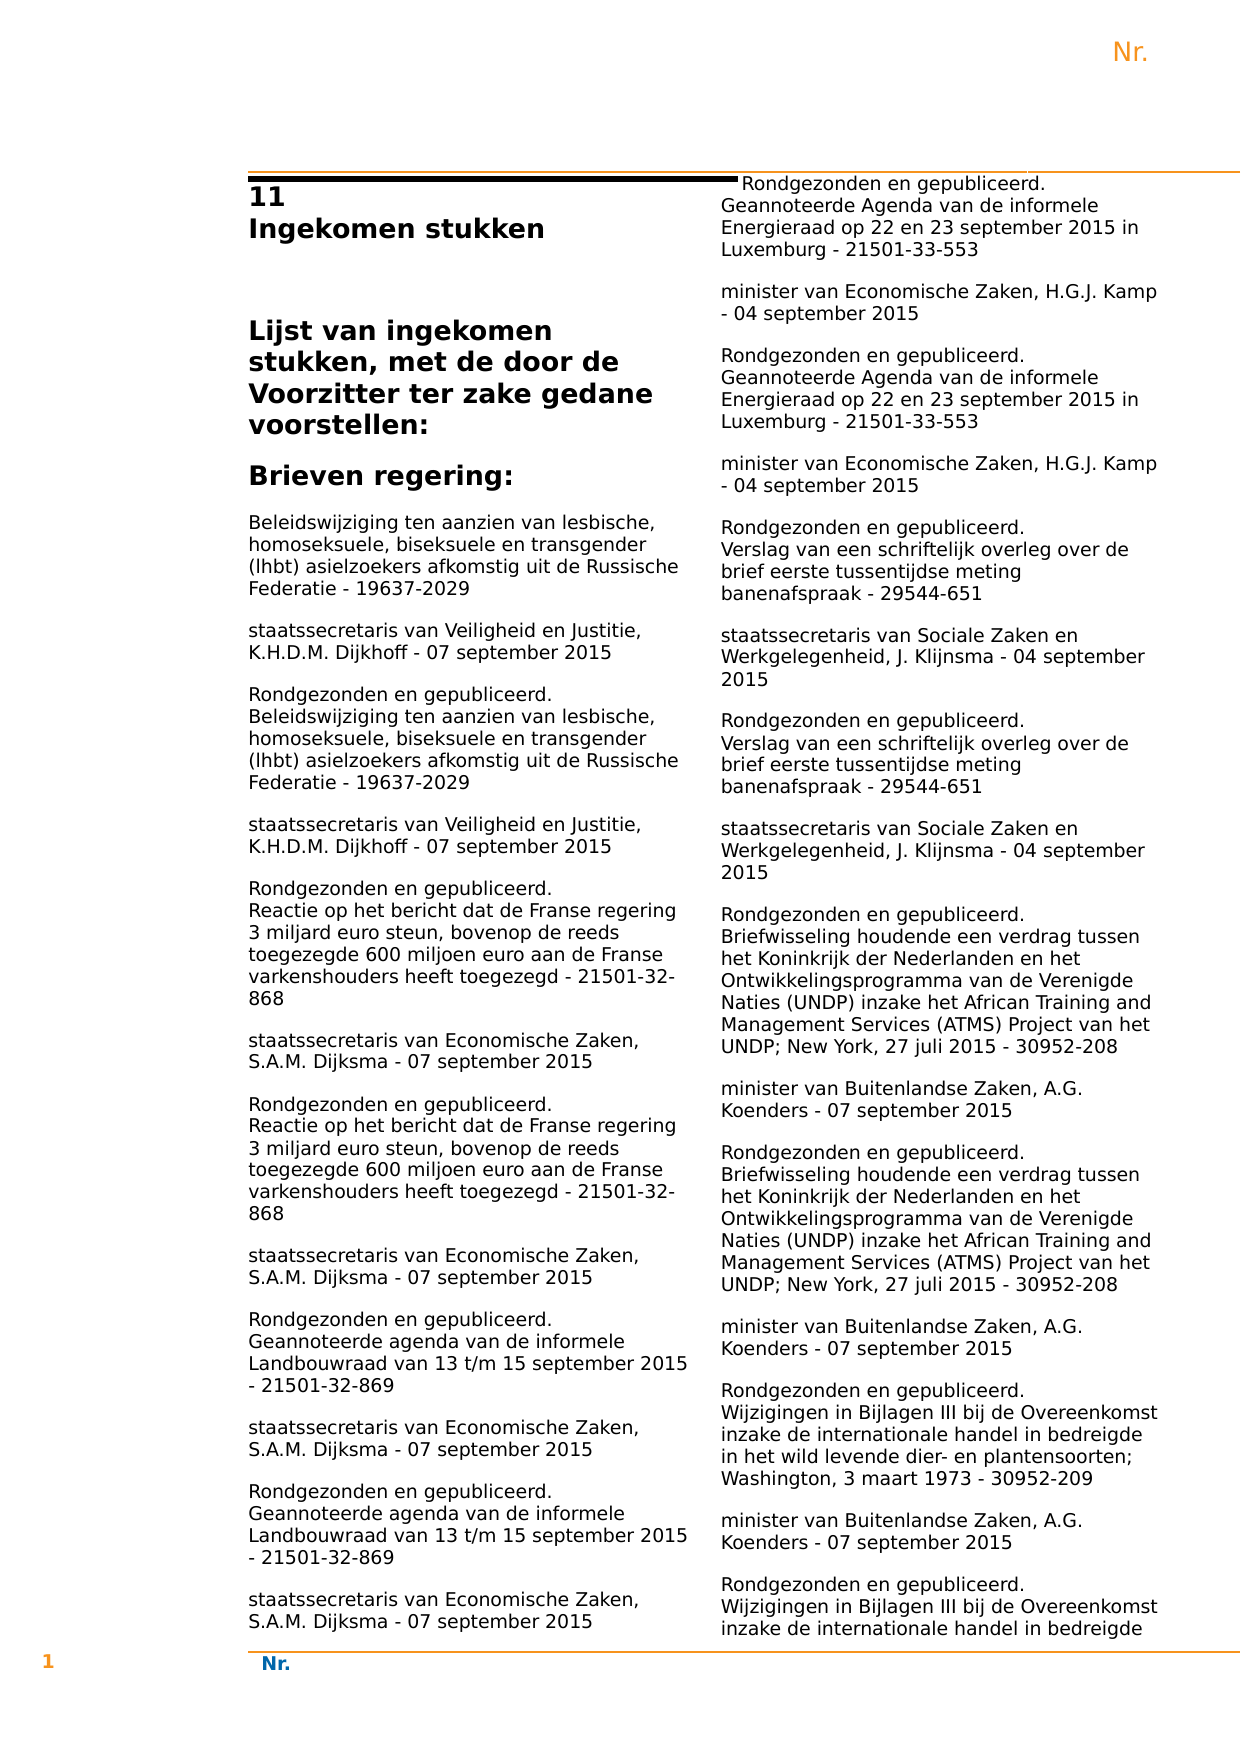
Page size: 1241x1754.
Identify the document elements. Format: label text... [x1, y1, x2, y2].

text minister van Economische Zaken, H.G.J. Kamp - 04 september 2015 [721, 281, 1163, 325]
text minister van Buitenlandse Zaken, A.G. Koenders - 07 september 2015 [721, 1510, 1163, 1554]
text staatssecretaris van Economische Zaken, S.A.M. Dijksma - 07 september 2015 [248, 1245, 691, 1289]
text minister van Buitenlandse Zaken, A.G. Koenders - 07 september 2015 [721, 1078, 1163, 1122]
text Rondgezonden en gepubliceerd. [721, 173, 1163, 195]
text Briefwisseling houdende een verdrag tussen het Koninkrijk der Nederlanden en het Ontwikkelingsprogramma van de Verenigde Naties (UNDP) inzake het African Training and Management Services (ATMS) Project van het UNDP; New York, 27 juli 2015 - 30952-208 [721, 1164, 1163, 1296]
text staatssecretaris van Economische Zaken, S.A.M. Dijksma - 07 september 2015 [248, 1589, 691, 1633]
text Rondgezonden en gepubliceerd. [248, 1309, 691, 1331]
text staatssecretaris van Veiligheid en Justitie, K.H.D.M. Dijkhoff - 07 september 2015 [248, 814, 691, 858]
text Rondgezonden en gepubliceerd. [721, 1574, 1163, 1596]
text Geannoteerde agenda van de informele Landbouwraad van 13 t/m 15 september 2015 - 21501-32-869 [248, 1331, 691, 1397]
text minister van Buitenlandse Zaken, A.G. Koenders - 07 september 2015 [721, 1316, 1163, 1360]
text staatssecretaris van Economische Zaken, S.A.M. Dijksma - 07 september 2015 [248, 1029, 691, 1073]
text Rondgezonden en gepubliceerd. [721, 1142, 1163, 1164]
text staatssecretaris van Economische Zaken, S.A.M. Dijksma - 07 september 2015 [248, 1417, 691, 1461]
text Geannoteerde agenda van de informele Landbouwraad van 13 t/m 15 september 2015 - 21501-32-869 [248, 1503, 691, 1569]
text Rondgezonden en gepubliceerd. [248, 1481, 691, 1503]
text Verslag van een schriftelijk overleg over de brief eerste tussentijdse meting banenafspraak - 29544-651 [721, 538, 1163, 604]
text Wijzigingen in Bijlagen III bij de Overeenkomst inzake de internationale handel in bedreigde in het wild levende dier- en plantensoorten; Washington, 3 maart 1973 - 30952-209 [721, 1402, 1163, 1490]
text staatssecretaris van Sociale Zaken en Werkgelegenheid, J. Klijnsma - 04 september 2015 [721, 624, 1163, 690]
text Beleidswijziging ten aanzien van lesbische, homoseksuele, biseksuele en transgender (lhbt) asielzoekers afkomstig uit de Russische Federatie - 19637-2029 [248, 512, 691, 600]
text Rondgezonden en gepubliceerd. [721, 710, 1163, 732]
text Geannoteerde Agenda van de informele Energieraad op 22 en 23 september 2015 in Luxemburg - 21501-33-553 [721, 367, 1163, 433]
title Brieven regering: [248, 461, 691, 492]
text Wijzigingen in Bijlagen III bij de Overeenkomst inzake de internationale handel in bedreigde [721, 1596, 1163, 1640]
text staatssecretaris van Sociale Zaken en Werkgelegenheid, J. Klijnsma - 04 september 2015 [721, 818, 1163, 884]
text Briefwisseling houdende een verdrag tussen het Koninkrijk der Nederlanden en het Ontwikkelingsprogramma van de Verenigde Naties (UNDP) inzake het African Training and Management Services (ATMS) Project van het UNDP; New York, 27 juli 2015 - 30952-208 [721, 926, 1163, 1058]
text Verslag van een schriftelijk overleg over de brief eerste tussentijdse meting banenafspraak - 29544-651 [721, 732, 1163, 798]
title Lijst van ingekomen stukken, met de door de Voorzitter ter zake gedane voorstellen: [248, 316, 691, 441]
text Rondgezonden en gepubliceerd. [248, 684, 691, 706]
title 11 Ingekomen stukken [248, 182, 691, 244]
text Rondgezonden en gepubliceerd. [721, 517, 1163, 538]
text Reactie op het bericht dat de Franse regering 3 miljard euro steun, bovenop de reeds toegezegde 600 miljoen euro aan de Franse varkenshouders heeft toegezegd - 21501-32-868 [248, 899, 691, 1009]
text Rondgezonden en gepubliceerd. [248, 878, 691, 899]
text Beleidswijziging ten aanzien van lesbische, homoseksuele, biseksuele en transgender (lhbt) asielzoekers afkomstig uit de Russische Federatie - 19637-2029 [248, 706, 691, 794]
text Rondgezonden en gepubliceerd. [721, 1380, 1163, 1402]
text staatssecretaris van Veiligheid en Justitie, K.H.D.M. Dijkhoff - 07 september 2015 [248, 620, 691, 664]
text Reactie op het bericht dat de Franse regering 3 miljard euro steun, bovenop de reeds toegezegde 600 miljoen euro aan de Franse varkenshouders heeft toegezegd - 21501-32-868 [248, 1115, 691, 1225]
text Rondgezonden en gepubliceerd. [248, 1093, 691, 1115]
text minister van Economische Zaken, H.G.J. Kamp - 04 september 2015 [721, 453, 1163, 497]
text Geannoteerde Agenda van de informele Energieraad op 22 en 23 september 2015 in Luxemburg - 21501-33-553 [721, 195, 1163, 261]
text Rondgezonden en gepubliceerd. [721, 345, 1163, 367]
text Rondgezonden en gepubliceerd. [721, 904, 1163, 926]
